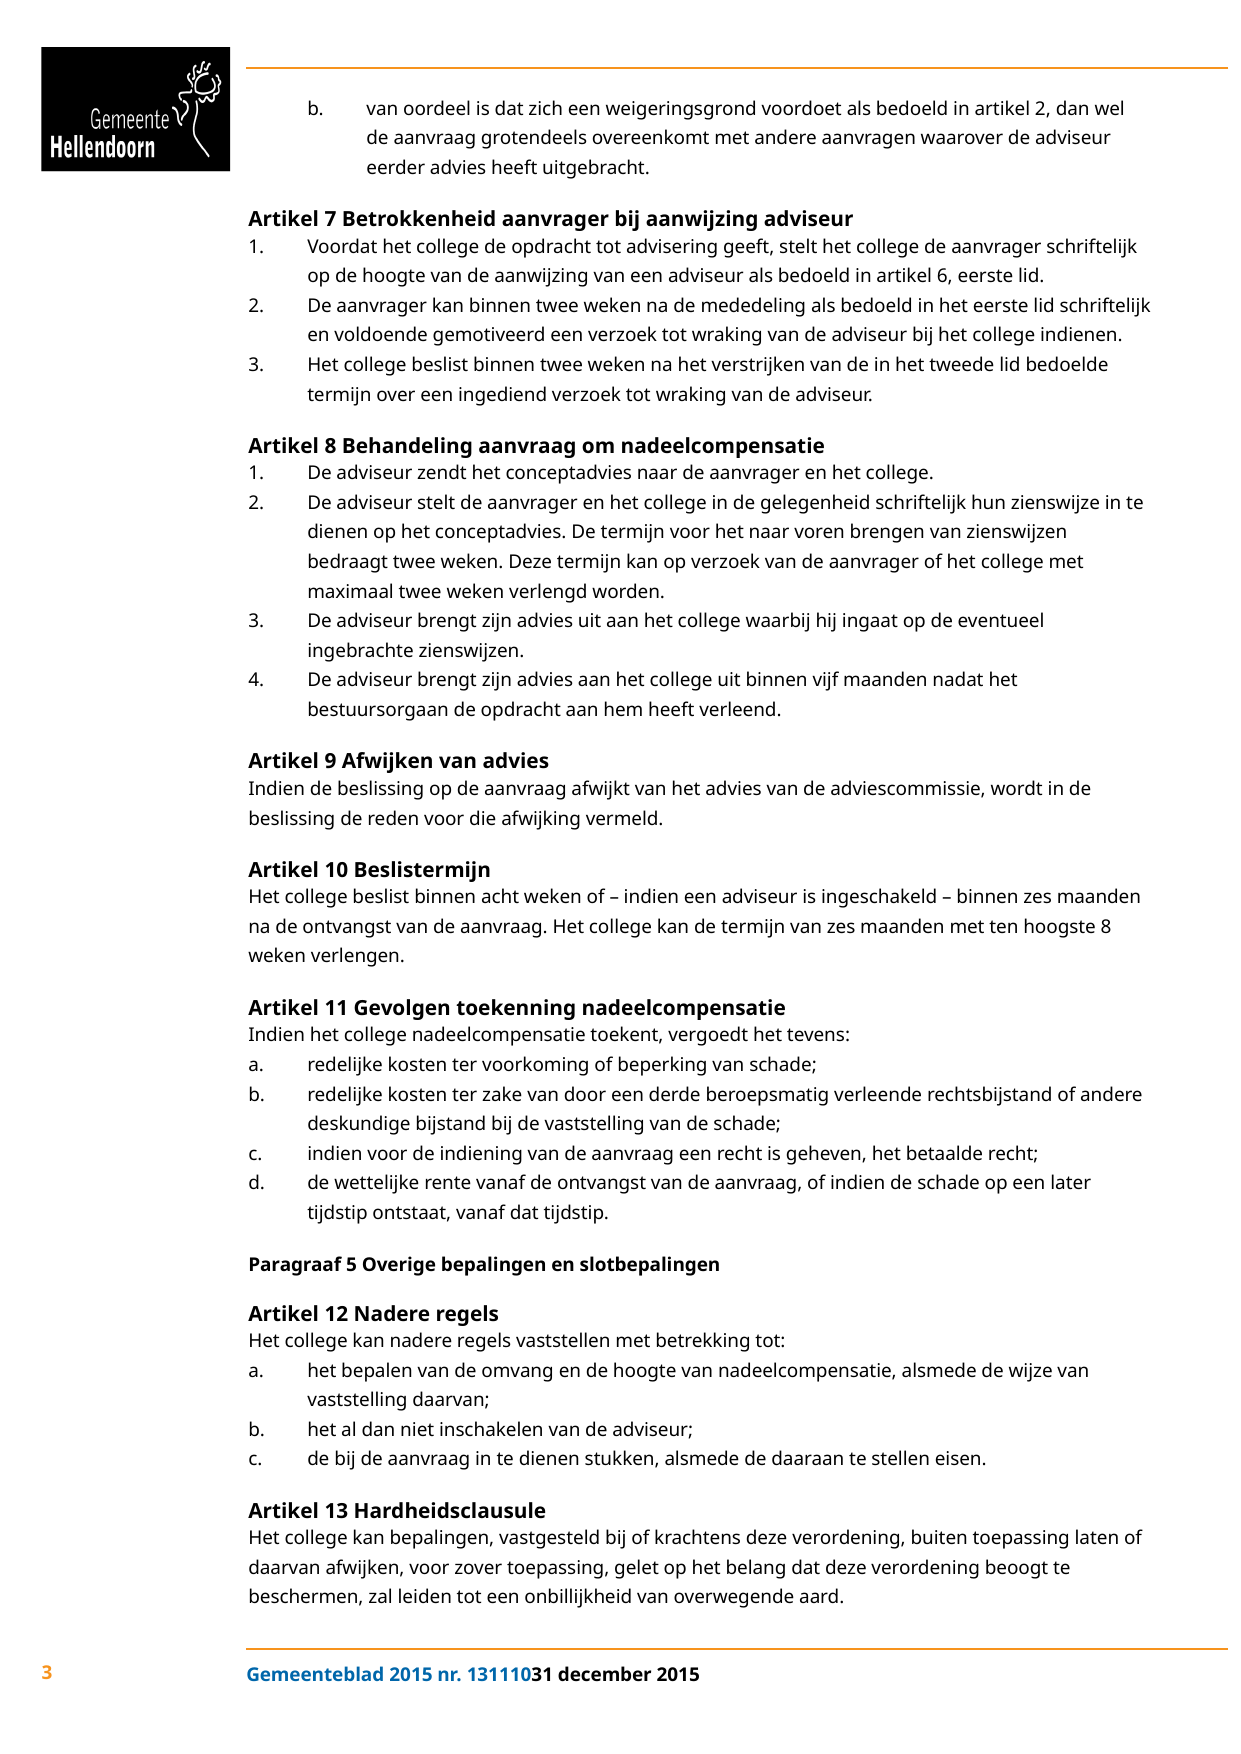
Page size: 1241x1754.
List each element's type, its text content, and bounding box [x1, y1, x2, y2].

list het bepalen van de omvang en de hoogte van nadeelcompensatie, alsmede de wijze van vaststelling daarvan; [248, 1357, 1152, 1412]
text Het college kan bepalingen, vastgesteld bij of krachtens deze verordening, buiten toepassing laten of daarvan afwijken, voor zover toepassing, gelet op het belang dat deze verordening beoogt te beschermen, zal leiden tot een onbillijkheid van overwegende aard. [248, 1524, 1152, 1609]
text Het college beslist binnen acht weken of – indien een adviseur is ingeschakeld – binnen zes maanden na de ontvangst van de aanvraag. Het college kan de termijn van zes maanden met ten hoogste 8 weken verlengen. [248, 883, 1152, 968]
list indien voor de indiening van de aanvraag een recht is geheven, het betaalde recht; [248, 1140, 1152, 1166]
text Artikel 12 Nadere regels [248, 1299, 1152, 1327]
list Voordat het college de opdracht tot advisering geeft, stelt het college de aanvrager schriftelijk op de hoogte van de aanwijzing van een adviseur als bedoeld in artikel 6, eerste lid. [248, 233, 1152, 288]
list redelijke kosten ter voorkoming of beperking van schade; [248, 1051, 1152, 1077]
text Artikel 13 Hardheidsclausule [248, 1496, 1152, 1524]
list het al dan niet inschakelen van de adviseur; [248, 1416, 1152, 1442]
text Indien de beslissing op de aanvraag afwijkt van het advies van de adviescommissie, wordt in de beslissing de reden voor die afwijking vermeld. [248, 775, 1152, 830]
list redelijke kosten ter zake van door een derde beroepsmatig verleende rechtsbijstand of andere deskundige bijstand bij de vaststelling van de schade; [248, 1081, 1152, 1136]
list De adviseur zendt het conceptadvies naar de aanvrager en het college. [248, 459, 1152, 485]
text Artikel 7 Betrokkenheid aanvrager bij aanwijzing adviseur [248, 204, 1152, 233]
text Artikel 8 Behandeling aanvraag om nadeelcompensatie [248, 431, 1152, 459]
text Indien het college nadeelcompensatie toekent, vergoedt het tevens: [248, 1022, 1152, 1047]
list van oordeel is dat zich een weigeringsgrond voordoet als bedoeld in artikel 2, dan wel de aanvraag grotendeels overeenkomt met andere aanvragen waarover de adviseur eerder advies heeft uitgebracht. [307, 95, 1152, 180]
text Paragraaf 5 Overige bepalingen en slotbepalingen [248, 1249, 1152, 1278]
list De adviseur brengt zijn advies uit aan het college waarbij hij ingaat op de eventueel ingebrachte zienswijzen. [248, 607, 1152, 663]
list Het college beslist binnen twee weken na het verstrijken van de in het tweede lid bedoelde termijn over een ingediend verzoek tot wraking van de adviseur. [248, 351, 1152, 406]
text Artikel 9 Afwijken van advies [248, 747, 1152, 775]
picture [41, 47, 231, 172]
list De adviseur stelt de aanvrager en het college in de gelegenheid schriftelijk hun zienswijze in te dienen op het conceptadvies. De termijn voor het naar voren brengen van zienswijzen bedraagt twee weken. Deze termijn kan op verzoek van de aanvrager of het college met maximaal twee weken verlengd worden. [248, 489, 1152, 604]
list de bij de aanvraag in te dienen stukken, alsmede de daaraan te stellen eisen. [248, 1446, 1152, 1471]
text Artikel 10 Beslistermijn [248, 855, 1152, 883]
list de wettelijke rente vanaf de ontvangst van de aanvraag, of indien de schade op een later tijdstip ontstaat, vanaf dat tijdstip. [248, 1169, 1152, 1225]
text Artikel 11 Gevolgen toekenning nadeelcompensatie [248, 993, 1152, 1022]
list De adviseur brengt zijn advies aan het college uit binnen vijf maanden nadat het bestuursorgaan de opdracht aan hem heeft verleend. [248, 667, 1152, 722]
list De aanvrager kan binnen twee weken na de mededeling als bedoeld in het eerste lid schriftelijk en voldoende gemotiveerd een verzoek tot wraking van de adviseur bij het college indienen. [248, 292, 1152, 347]
text Het college kan nadere regels vaststellen met betrekking tot: [248, 1327, 1152, 1353]
